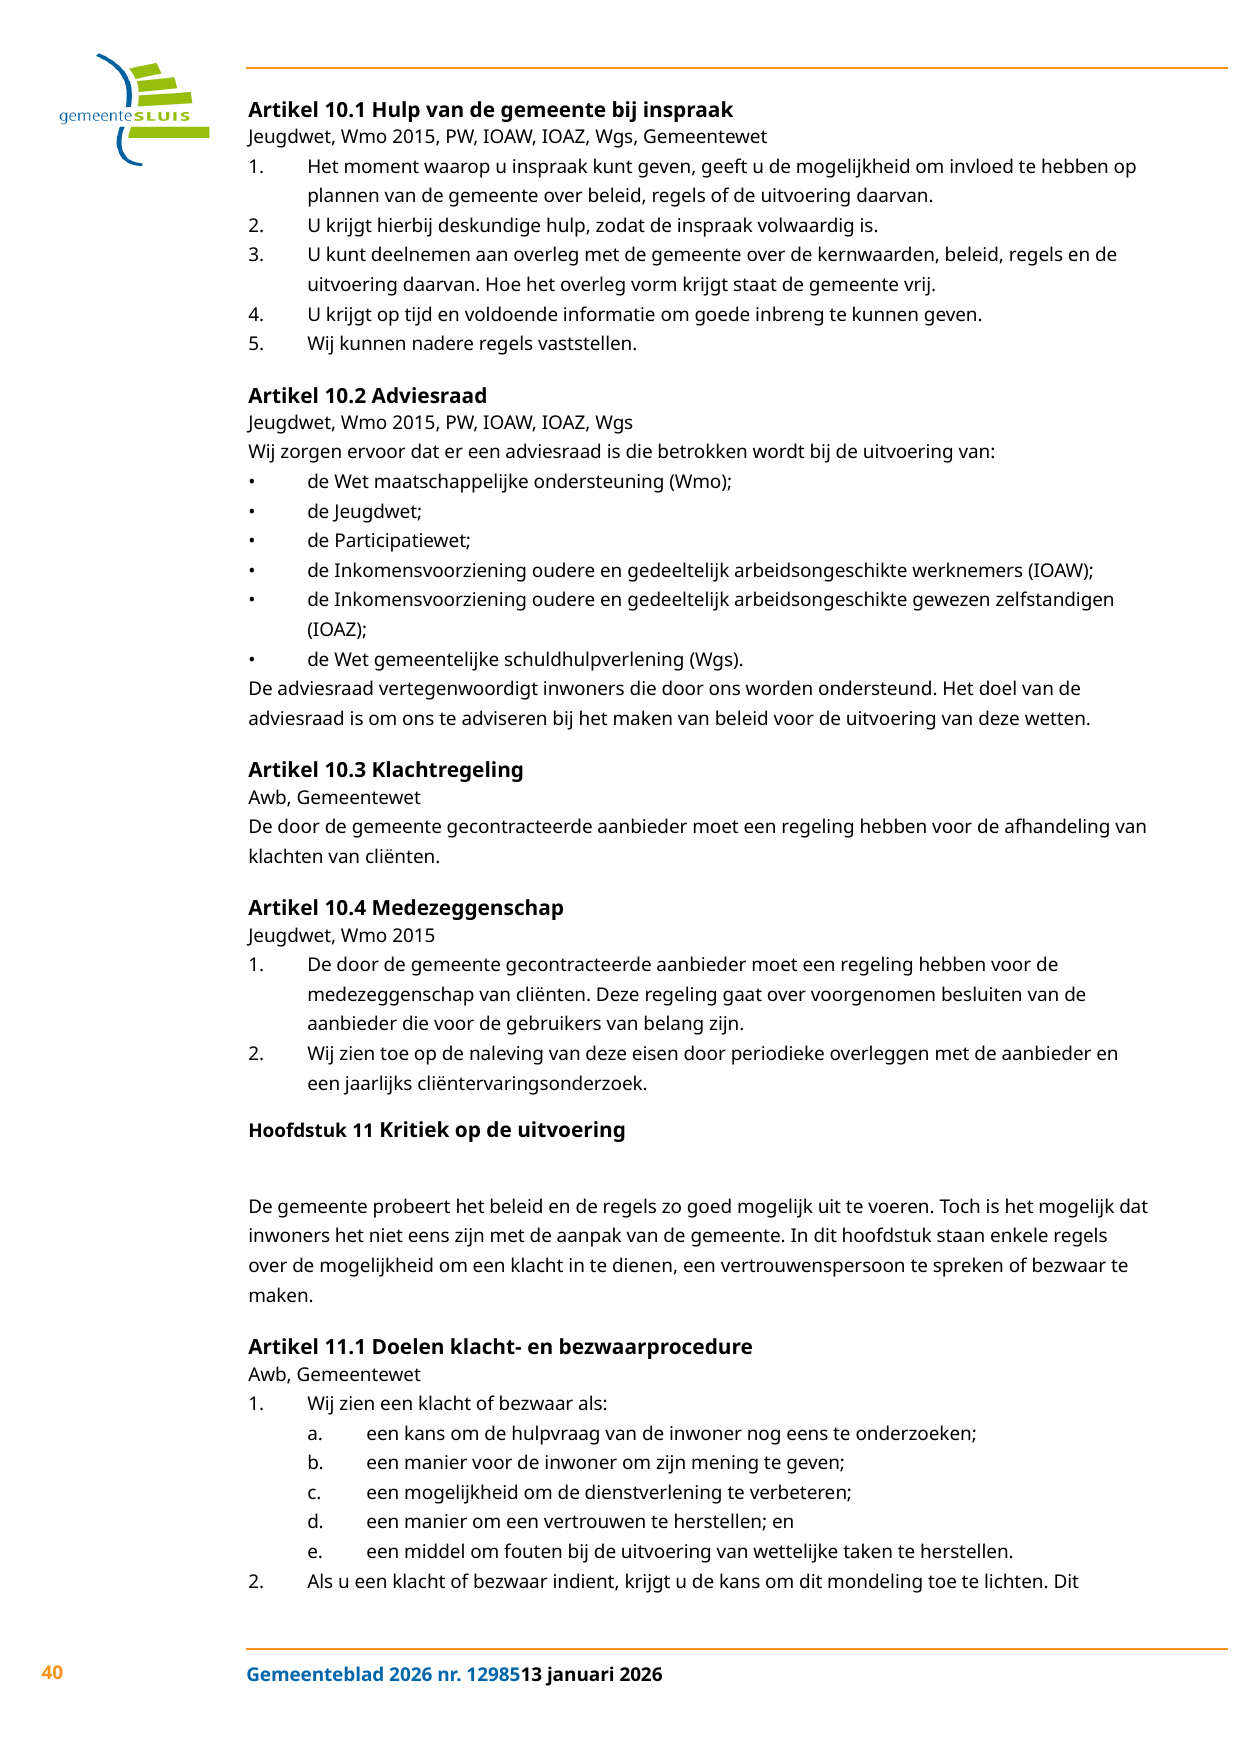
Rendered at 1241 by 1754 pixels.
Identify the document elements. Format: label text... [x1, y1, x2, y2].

text Artikel 10.3 Klachtregeling [248, 755, 1152, 784]
text Awb, Gemeentewet [248, 1361, 1152, 1386]
list Het moment waarop u inspraak kunt geven, geeft u de mogelijkheid om invloed te hebben op plannen van de gemeente over beleid, regels of de uitvoering daarvan. [248, 153, 1152, 208]
text Artikel 10.1 Hulp van de gemeente bij inspraak [248, 95, 1152, 123]
text De gemeente probeert het beleid en de regels zo goed mogelijk uit te voeren. Toch is het mogelijk dat inwoners het niet eens zijn met de aanpak van de gemeente. In dit hoofdstuk staan enkele regels over de mogelijkheid om een klacht in te dienen, een vertrouwenspersoon te spreken of bezwaar te maken. [248, 1193, 1152, 1308]
list een manier om een vertrouwen te herstellen; en [307, 1509, 1152, 1534]
list U kunt deelnemen aan overleg met de gemeente over de kernwaarden, beleid, regels en de uitvoering daarvan. Hoe het overleg vorm krijgt staat de gemeente vrij. [248, 242, 1152, 297]
text De adviesraad vertegenwoordigt inwoners die door ons worden ondersteund. Het doel van de adviesraad is om ons te adviseren bij het maken van beleid voor de uitvoering van deze wetten. [248, 675, 1152, 731]
list de Inkomensvoorziening oudere en gedeeltelijk arbeidsongeschikte gewezen zelfstandigen (IOAZ); [248, 587, 1152, 642]
list Wij zien toe op de naleving van deze eisen door periodieke overleggen met de aanbieder en een jaarlijks cliëntervaringsonderzoek. [248, 1040, 1152, 1096]
text Awb, Gemeentewet [248, 784, 1152, 809]
list de Inkomensvoorziening oudere en gedeeltelijk arbeidsongeschikte werknemers (IOAW); [248, 557, 1152, 583]
list U krijgt hierbij deskundige hulp, zodat de inspraak volwaardig is. [248, 212, 1152, 238]
list de Jeugdwet; [248, 498, 1152, 524]
text Artikel 10.4 Medezeggenschap [248, 893, 1152, 922]
text Jeugdwet, Wmo 2015, PW, IOAW, IOAZ, Wgs, Gemeentewet [248, 123, 1152, 149]
list Wij zien een klacht of bezwaar als: [248, 1390, 1152, 1416]
list de Participatiewet; [248, 527, 1152, 553]
text Hoofdstuk 11 Kritiek op de uitvoering [248, 1115, 1152, 1144]
list een mogelijkheid om de dienstverlening te verbeteren; [307, 1479, 1152, 1505]
list de Wet maatschappelijke ondersteuning (Wmo); [248, 468, 1152, 494]
list U krijgt op tijd en voldoende informatie om goede inbreng te kunnen geven. [248, 301, 1152, 326]
list een kans om de hulpvraag van de inwoner nog eens te onderzoeken; [307, 1420, 1152, 1446]
text Artikel 11.1 Doelen klacht- en bezwaarprocedure [248, 1332, 1152, 1361]
list een manier voor de inwoner om zijn mening te geven; [307, 1449, 1152, 1475]
list een middel om fouten bij de uitvoering van wettelijke taken te herstellen. [307, 1538, 1152, 1564]
list Als u een klacht of bezwaar indient, krijgt u de kans om dit mondeling toe te lichten. Dit [248, 1568, 1152, 1593]
list Wij kunnen nadere regels vaststellen. [248, 330, 1152, 356]
text De door de gemeente gecontracteerde aanbieder moet een regeling hebben voor de afhandeling van klachten van cliënten. [248, 813, 1152, 869]
list De door de gemeente gecontracteerde aanbieder moet een regeling hebben voor de medezeggenschap van cliënten. Deze regeling gaat over voorgenomen besluiten van de aanbieder die voor de gebruikers van belang zijn. [248, 951, 1152, 1036]
text Jeugdwet, Wmo 2015, PW, IOAW, IOAZ, Wgs [248, 409, 1152, 435]
text Artikel 10.2 Adviesraad [248, 381, 1152, 409]
text Jeugdwet, Wmo 2015 [248, 922, 1152, 948]
picture [41, 47, 231, 172]
text Wij zorgen ervoor dat er een adviesraad is die betrokken wordt bij de uitvoering van: [248, 439, 1152, 464]
list de Wet gemeentelijke schuldhulpverlening (Wgs). [248, 646, 1152, 672]
